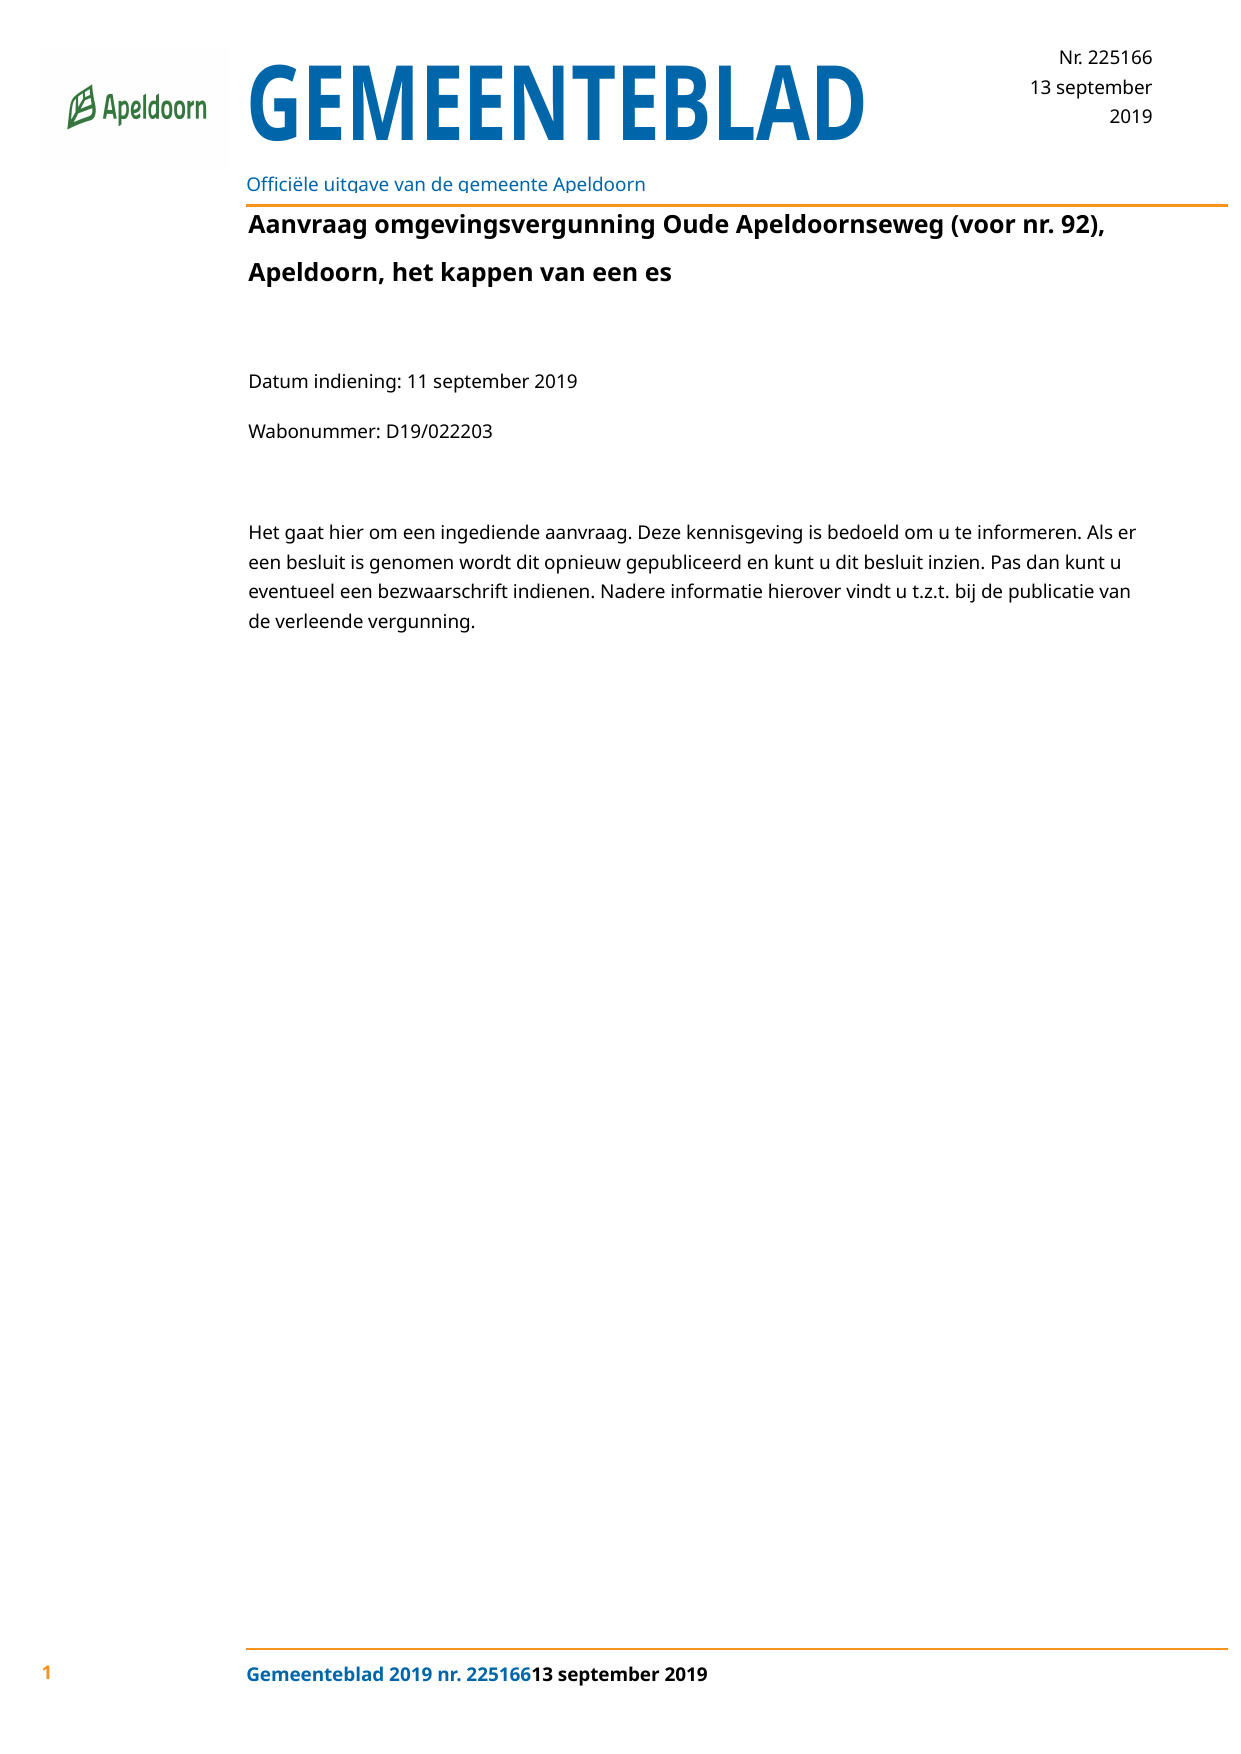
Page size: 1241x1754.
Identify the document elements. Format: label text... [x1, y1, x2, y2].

picture [41, 47, 231, 172]
text Datum indiening: 11 september 2019 [248, 368, 1152, 394]
text Wabonummer: D19/022203 [248, 419, 1152, 444]
text Het gaat hier om een ingediende aanvraag. Deze kennisgeving is bedoeld om u te informeren. Als er een besluit is genomen wordt dit opnieuw gepubliceerd en kunt u dit besluit inzien. Pas dan kunt u eventueel een bezwaarschrift indienen. Nadere informatie hierover vindt u t.z.t. bij de publicatie van de verleende vergunning. [248, 519, 1152, 634]
text Aanvraag omgevingsvergunning Oude Apeldoornseweg (voor nr. 92), Apeldoorn, het kappen van een es [248, 207, 1152, 288]
